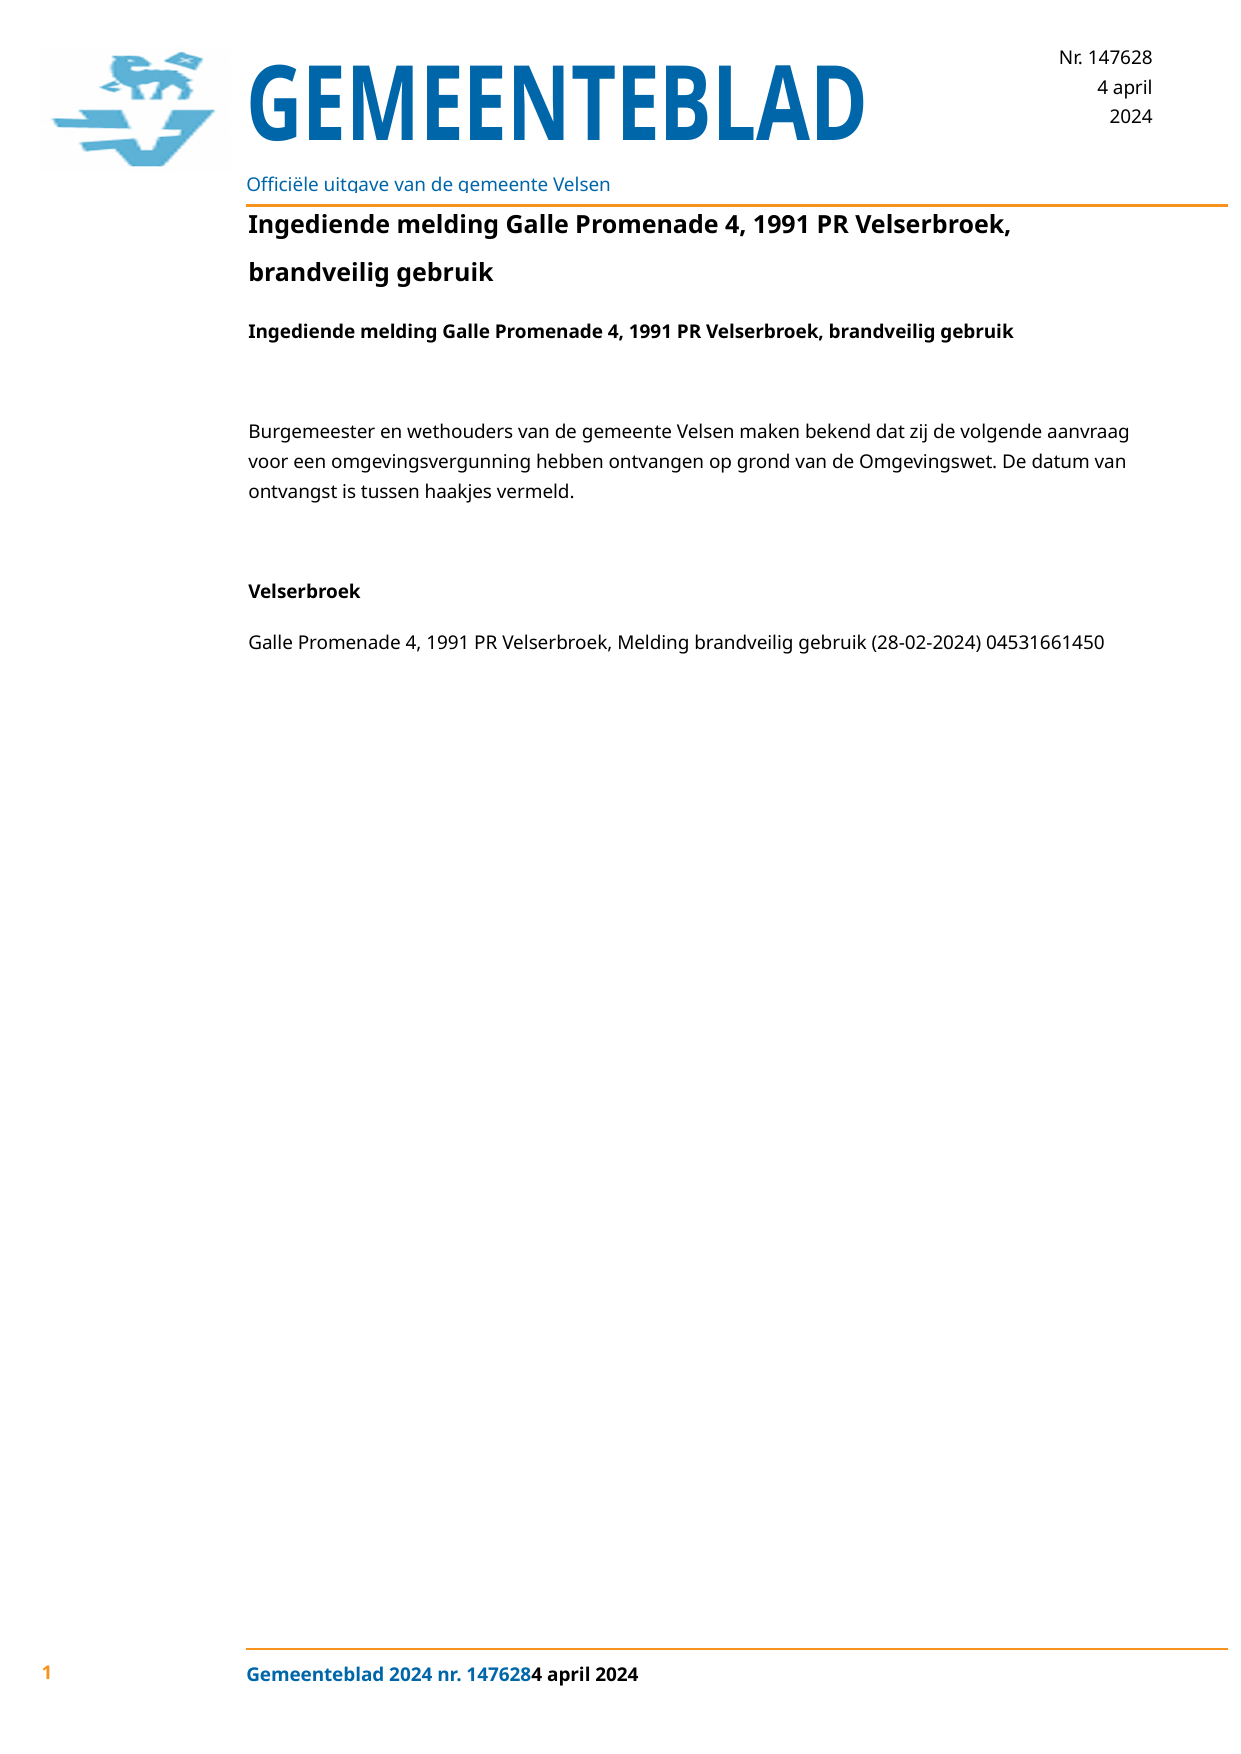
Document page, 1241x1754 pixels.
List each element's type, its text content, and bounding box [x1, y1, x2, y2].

text Ingediende melding Galle Promenade 4, 1991 PR Velserbroek, brandveilig gebruik [248, 207, 1152, 288]
text Galle Promenade 4, 1991 PR Velserbroek, Melding brandveilig gebruik (28-02-2024) 04531661450 [248, 629, 1152, 655]
text Ingediende melding Galle Promenade 4, 1991 PR Velserbroek, brandveilig gebruik [248, 318, 1152, 344]
text Velserbroek [248, 579, 1152, 604]
text Burgemeester en wethouders van de gemeente Velsen maken bekend dat zij de volgende aanvraag voor een omgevingsvergunning hebben ontvangen op grond van de Omgevingswet. De datum van ontvangst is tussen haakjes vermeld. [248, 419, 1152, 504]
picture [41, 47, 231, 172]
